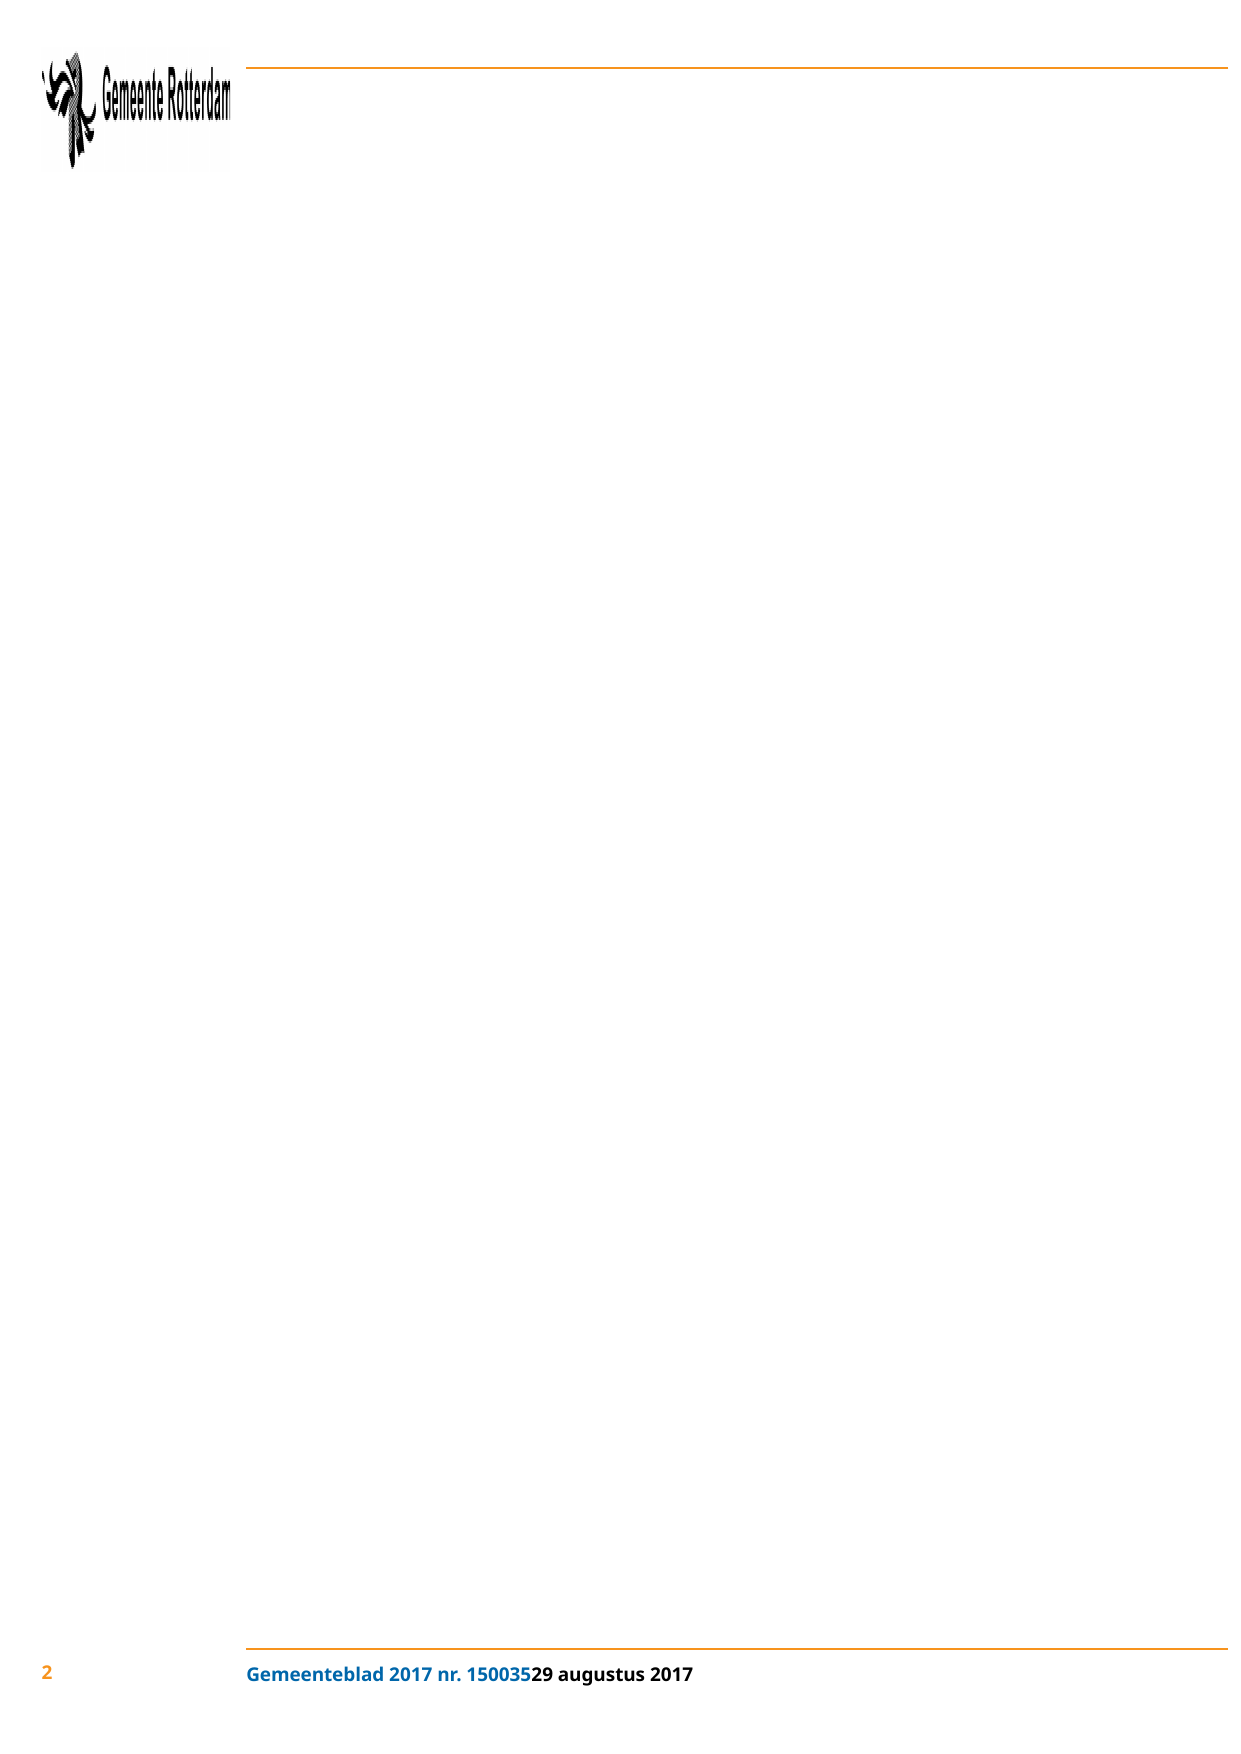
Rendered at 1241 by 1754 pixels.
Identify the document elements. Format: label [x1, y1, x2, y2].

picture [41, 47, 231, 172]
